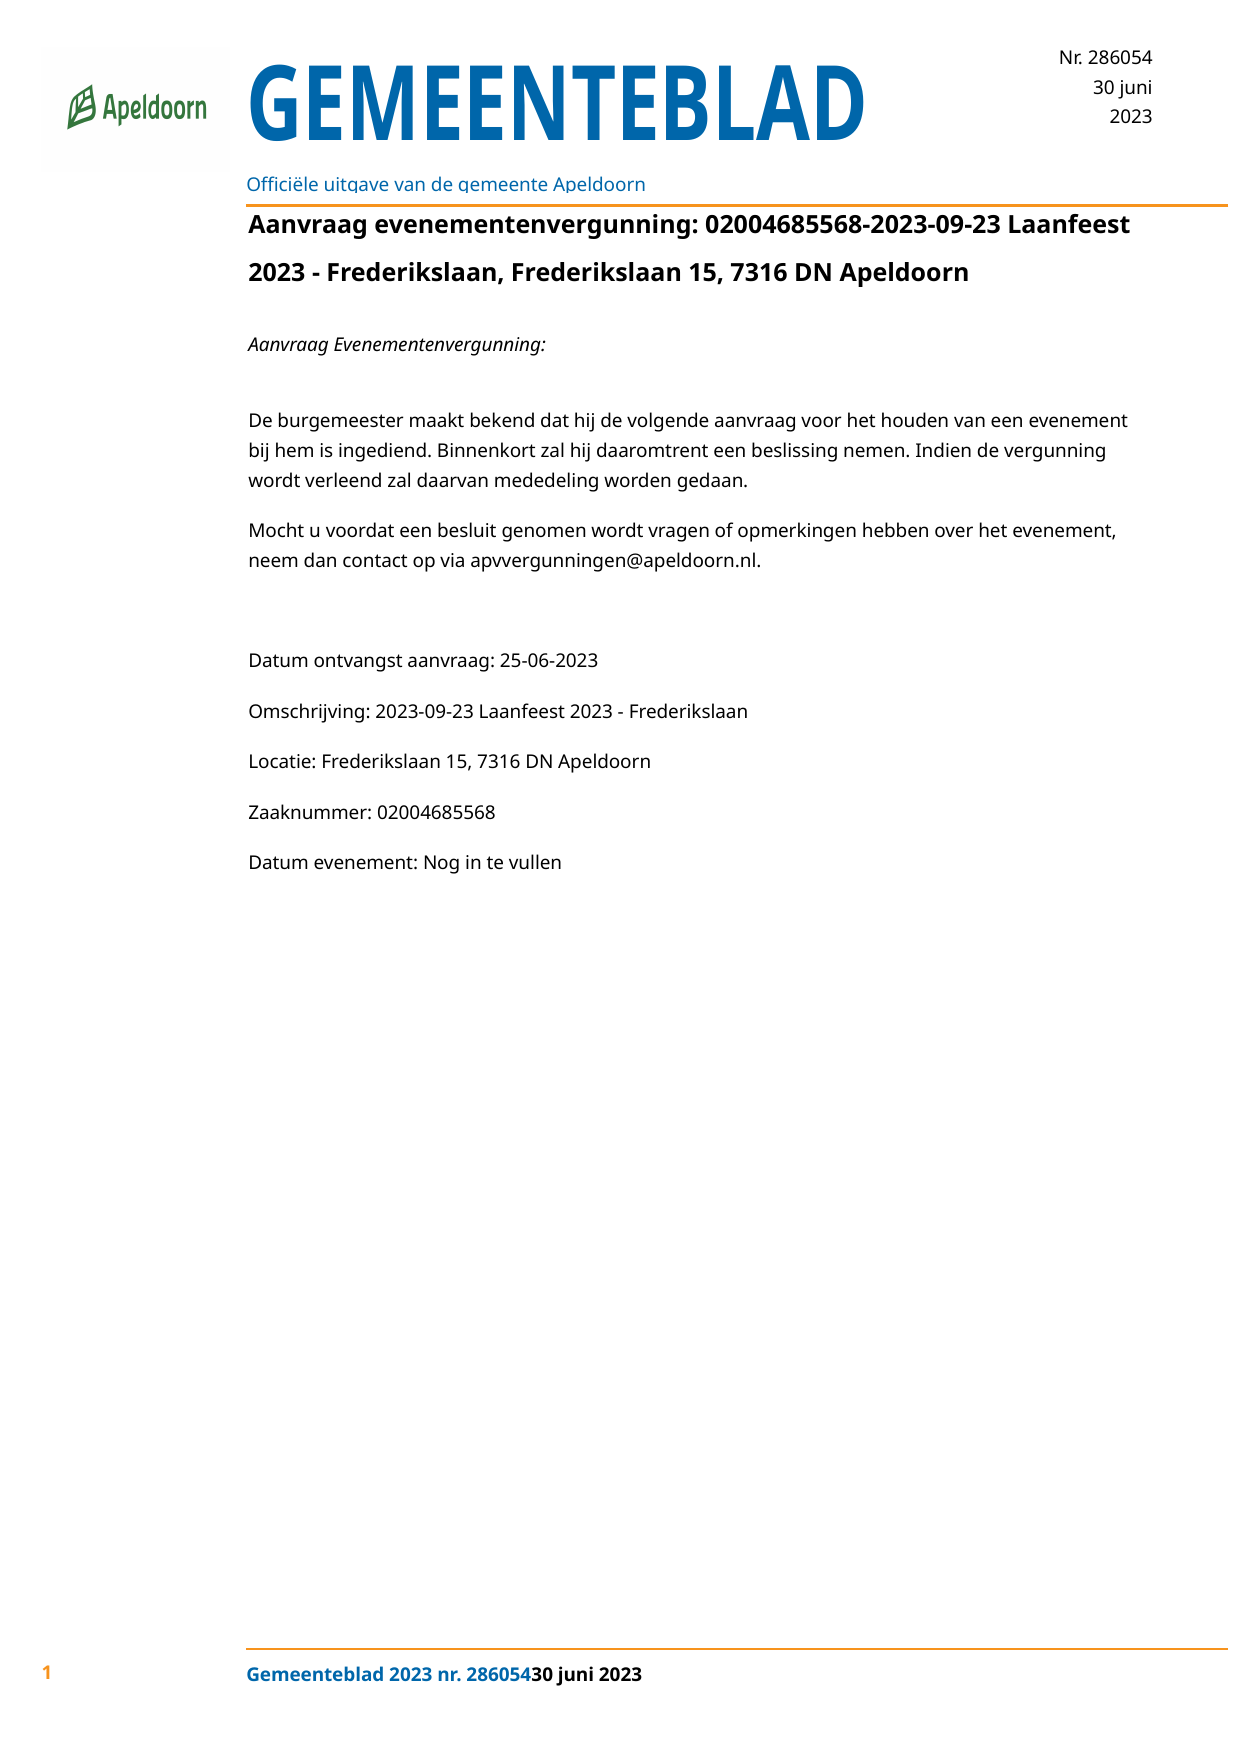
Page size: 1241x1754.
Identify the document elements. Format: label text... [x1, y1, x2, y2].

text Datum evenement: Nog in te vullen [248, 849, 1152, 875]
text Omschrijving: 2023-09-23 Laanfeest 2023 - Frederikslaan [248, 698, 1152, 724]
text De burgemeester maakt bekend dat hij de volgende aanvraag voor het houden van een evenement bij hem is ingediend. Binnenkort zal hij daaromtrent een beslissing nemen. Indien de vergunning wordt verleend zal daarvan mededeling worden gedaan. [248, 408, 1152, 492]
text Aanvraag Evenementenvergunning: [248, 331, 1152, 357]
text Locatie: Frederikslaan 15, 7316 DN Apeldoorn [248, 748, 1152, 774]
picture [41, 47, 231, 172]
text Aanvraag evenementenvergunning: 02004685568-2023-09-23 Laanfeest 2023 - Frederikslaan, Frederikslaan 15, 7316 DN Apeldoorn [248, 207, 1152, 288]
text Datum ontvangst aanvraag: 25-06-2023 [248, 648, 1152, 673]
text Zaaknummer: 02004685568 [248, 799, 1152, 824]
text Mocht u voordat een besluit genomen wordt vragen of opmerkingen hebben over het evenement, neem dan contact op via apvvergunningen@apeldoorn.nl. [248, 517, 1152, 572]
